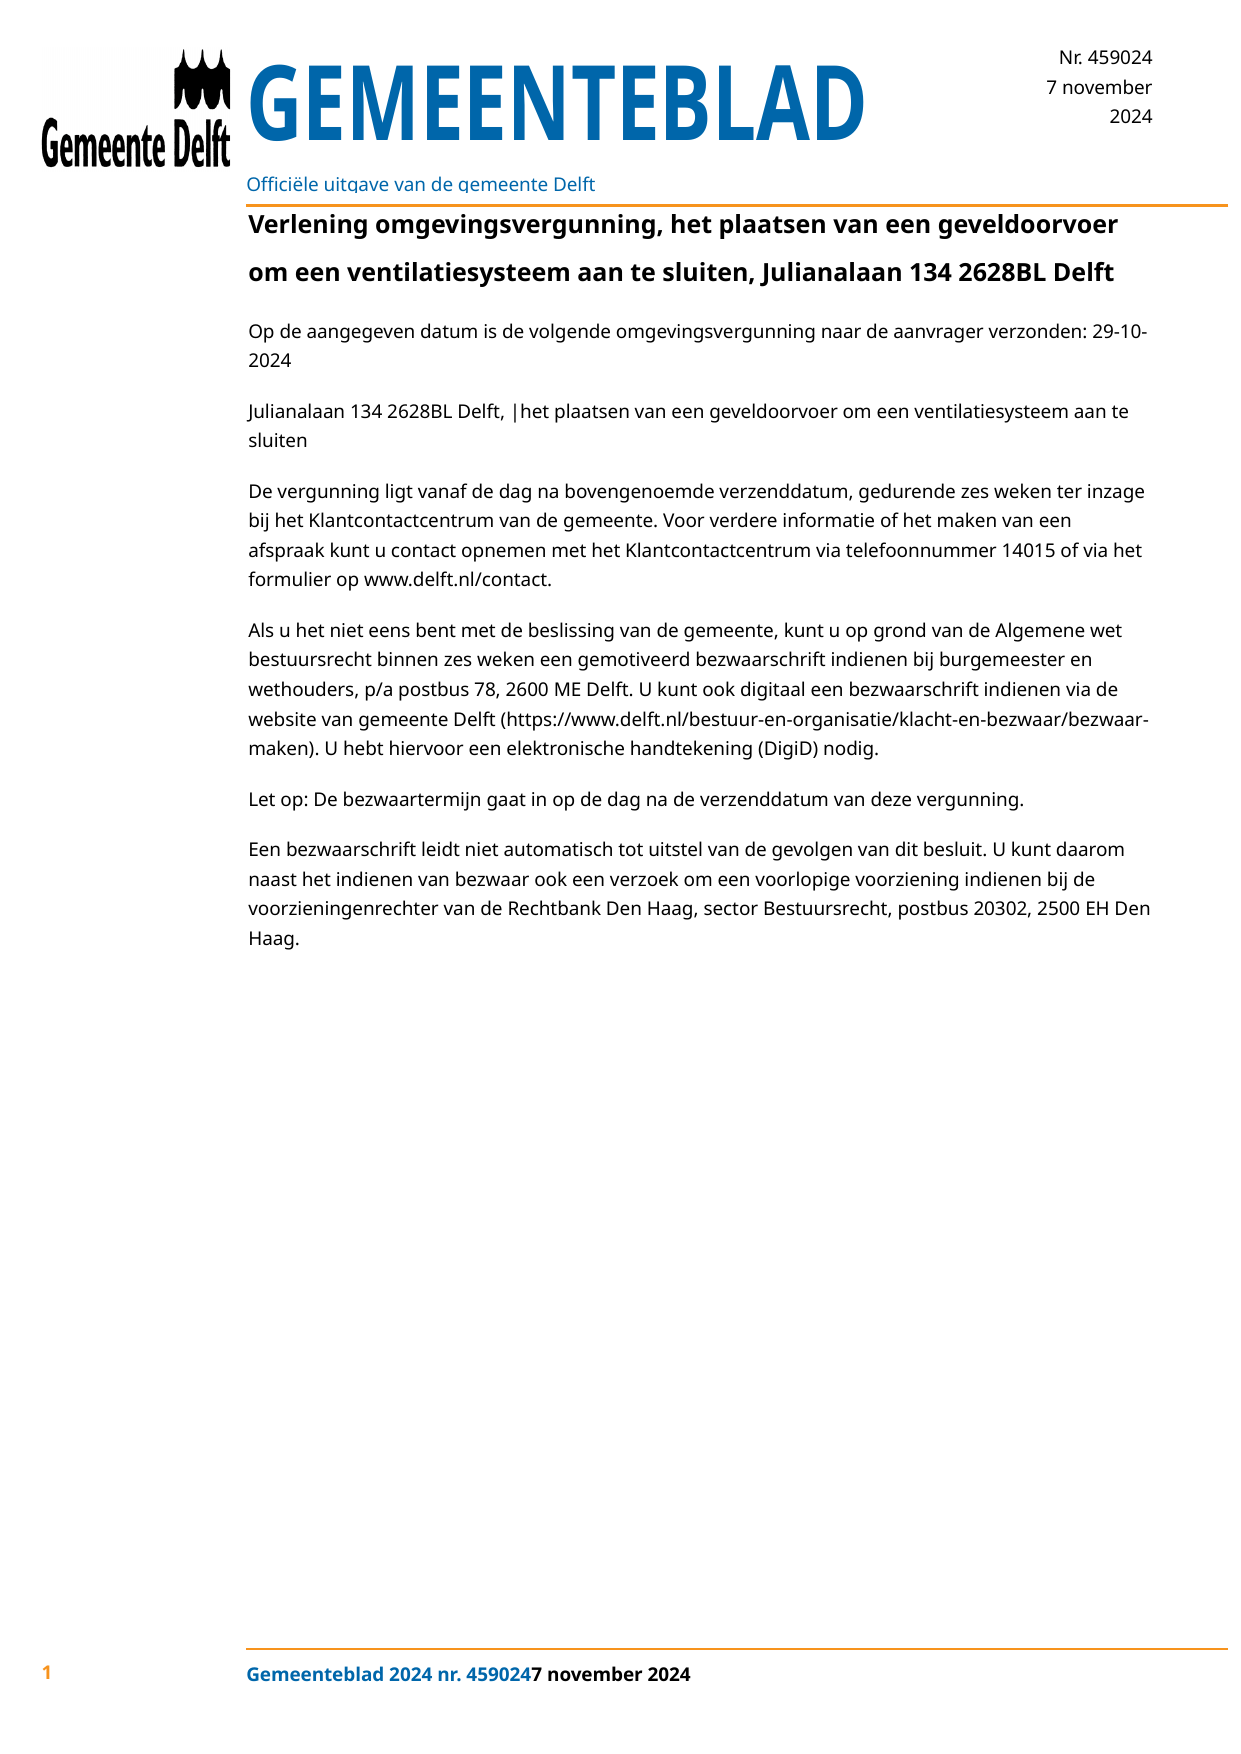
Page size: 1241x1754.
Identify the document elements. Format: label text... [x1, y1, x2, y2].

text Een bezwaarschrift leidt niet automatisch tot uitstel van de gevolgen van dit besluit. U kunt daarom naast het indienen van bezwaar ook een verzoek om een voorlopige voorziening indienen bij de voorzieningenrechter van de Rechtbank Den Haag, sector Bestuursrecht, postbus 20302, 2500 EH Den Haag. [248, 836, 1152, 951]
picture [41, 47, 231, 172]
text Julianalaan 134 2628BL Delft, |het plaatsen van een geveldoorvoer om een ventilatiesysteem aan te sluiten [248, 398, 1152, 453]
text Op de aangegeven datum is de volgende omgevingsvergunning naar de aanvrager verzonden: 29-10-2024 [248, 318, 1152, 373]
text Als u het niet eens bent met de beslissing van de gemeente, kunt u op grond van de Algemene wet bestuursrecht binnen zes weken een gemotiveerd bezwaarschrift indienen bij burgemeester en wethouders, p/a postbus 78, 2600 ME Delft. U kunt ook digitaal een bezwaarschrift indienen via de website van gemeente Delft (https://www.delft.nl/bestuur-en-organisatie/klacht-en-bezwaar/bezwaar-maken). U hebt hiervoor een elektronische handtekening (DigiD) nodig. [248, 617, 1152, 761]
text Verlening omgevingsvergunning, het plaatsen van een geveldoorvoer om een ventilatiesysteem aan te sluiten, Julianalaan 134 2628BL Delft [248, 207, 1152, 288]
text De vergunning ligt vanaf de dag na bovengenoemde verzenddatum, gedurende zes weken ter inzage bij het Klantcontactcentrum van de gemeente. Voor verdere informatie of het maken van een afspraak kunt u contact opnemen met het Klantcontactcentrum via telefoonnummer 14015 of via het formulier op www.delft.nl/contact. [248, 478, 1152, 592]
text Let op: De bezwaartermijn gaat in op de dag na de verzenddatum van deze vergunning. [248, 786, 1152, 812]
